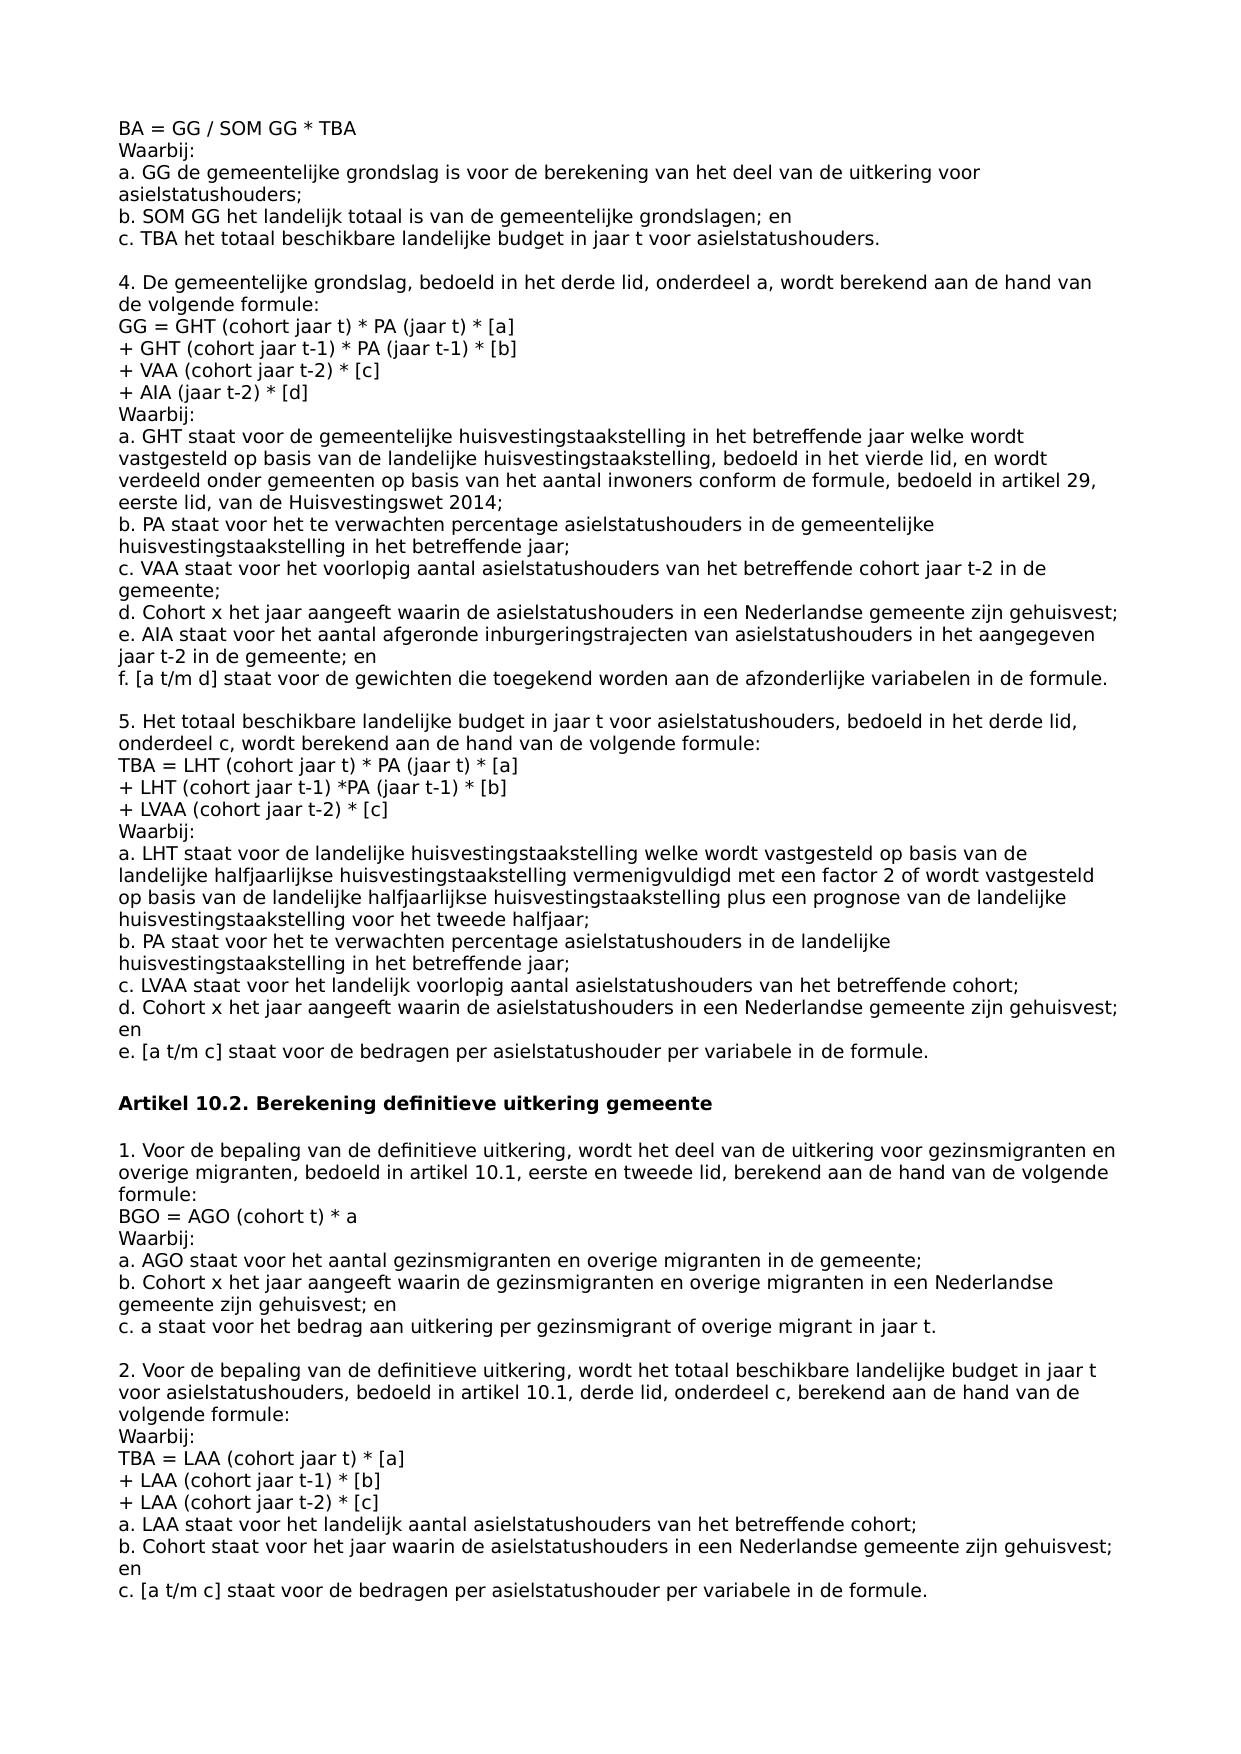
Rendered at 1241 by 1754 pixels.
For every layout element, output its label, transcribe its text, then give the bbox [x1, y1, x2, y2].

text 4. De gemeentelijke grondslag, bedoeld in het derde lid, onderdeel a, wordt berekend aan de hand van de volgende formule: [118, 272, 1122, 316]
text TBA = LAA (cohort jaar t) * [a] [118, 1448, 1122, 1469]
text + LVAA (cohort jaar t-2) * [c] [118, 799, 1122, 821]
text b. Cohort staat voor het jaar waarin de asielstatushouders in een Nederlandse gemeente zijn gehuisvest; en [118, 1536, 1122, 1579]
text 2. Voor de bepaling van de definitieve uitkering, wordt het totaal beschikbare landelijke budget in jaar t voor asielstatushouders, bedoeld in artikel 10.1, derde lid, onderdeel c, berekend aan de hand van de volgende formule: [118, 1360, 1122, 1426]
text c. [a t/m c] staat voor de bedragen per asielstatushouder per variabele in de formule. [118, 1579, 1122, 1601]
text Waarbij: [118, 140, 1122, 162]
text f. [a t/m d] staat voor de gewichten die toegekend worden aan de afzonderlijke variabelen in de formule. [118, 667, 1122, 689]
text b. PA staat voor het te verwachten percentage asielstatushouders in de gemeentelijke huisvestingstaakstelling in het betreffende jaar; [118, 514, 1122, 558]
text Waarbij: [118, 821, 1122, 843]
text TBA = LHT (cohort jaar t) * PA (jaar t) * [a] [118, 755, 1122, 777]
text + LHT (cohort jaar t-1) *PA (jaar t-1) * [b] [118, 777, 1122, 799]
text c. a staat voor het bedrag aan uitkering per gezinsmigrant of overige migrant in jaar t. [118, 1316, 1122, 1338]
text + VAA (cohort jaar t-2) * [c] [118, 360, 1122, 382]
text GG = GHT (cohort jaar t) * PA (jaar t) * [a] [118, 316, 1122, 338]
text + AIA (jaar t-2) * [d] [118, 382, 1122, 404]
text + LAA (cohort jaar t-1) * [b] [118, 1469, 1122, 1492]
text a. GHT staat voor de gemeentelijke huisvestingstaakstelling in het betreffende jaar welke wordt vastgesteld op basis van de landelijke huisvestingstaakstelling, bedoeld in het vierde lid, en wordt verdeeld onder gemeenten op basis van het aantal inwoners conform de formule, bedoeld in artikel 29, eerste lid, van de Huisvestingswet 2014; [118, 426, 1122, 514]
text BGO = AGO (cohort t) * a [118, 1206, 1122, 1228]
text a. GG de gemeentelijke grondslag is voor de berekening van het deel van de uitkering voor asielstatushouders; [118, 162, 1122, 206]
text + GHT (cohort jaar t-1) * PA (jaar t-1) * [b] [118, 338, 1122, 360]
text e. [a t/m c] staat voor de bedragen per asielstatushouder per variabele in de formule. [118, 1041, 1122, 1063]
text Waarbij: [118, 1228, 1122, 1250]
text c. LVAA staat voor het landelijk voorlopig aantal asielstatushouders van het betreffende cohort; [118, 975, 1122, 997]
text 5. Het totaal beschikbare landelijke budget in jaar t voor asielstatushouders, bedoeld in het derde lid, onderdeel c, wordt berekend aan de hand van de volgende formule: [118, 711, 1122, 755]
text b. PA staat voor het te verwachten percentage asielstatushouders in de landelijke huisvestingstaakstelling in het betreffende jaar; [118, 931, 1122, 975]
text a. LHT staat voor de landelijke huisvestingstaakstelling welke wordt vastgesteld op basis van de landelijke halfjaarlijkse huisvestingstaakstelling vermenigvuldigd met een factor 2 of wordt vastgesteld op basis van de landelijke halfjaarlijkse huisvestingstaakstelling plus een prognose van de landelijke huisvestingstaakstelling voor het tweede halfjaar; [118, 843, 1122, 931]
text BA = GG / SOM GG * TBA [118, 118, 1122, 140]
text b. Cohort x het jaar aangeeft waarin de gezinsmigranten en overige migranten in een Nederlandse gemeente zijn gehuisvest; en [118, 1272, 1122, 1316]
text d. Cohort x het jaar aangeeft waarin de asielstatushouders in een Nederlandse gemeente zijn gehuisvest; [118, 602, 1122, 623]
text c. TBA het totaal beschikbare landelijke budget in jaar t voor asielstatushouders. [118, 228, 1122, 250]
text e. AIA staat voor het aantal afgeronde inburgeringstrajecten van asielstatushouders in het aangegeven jaar t-2 in de gemeente; en [118, 623, 1122, 667]
text Waarbij: [118, 1426, 1122, 1448]
text 1. Voor de bepaling van de definitieve uitkering, wordt het deel van de uitkering voor gezinsmigranten en overige migranten, bedoeld in artikel 10.1, eerste en tweede lid, berekend aan de hand van de volgende formule: [118, 1140, 1122, 1206]
text a. LAA staat voor het landelijk aantal asielstatushouders van het betreffende cohort; [118, 1513, 1122, 1536]
text c. VAA staat voor het voorlopig aantal asielstatushouders van het betreffende cohort jaar t-2 in de gemeente; [118, 558, 1122, 602]
text d. Cohort x het jaar aangeeft waarin de asielstatushouders in een Nederlandse gemeente zijn gehuisvest; en [118, 997, 1122, 1041]
text + LAA (cohort jaar t-2) * [c] [118, 1492, 1122, 1513]
text Waarbij: [118, 404, 1122, 426]
text b. SOM GG het landelijk totaal is van de gemeentelijke grondslagen; en [118, 206, 1122, 228]
text a. AGO staat voor het aantal gezinsmigranten en overige migranten in de gemeente; [118, 1250, 1122, 1272]
subtitle Artikel 10.2. Berekening definitieve uitkering gemeente [118, 1093, 1122, 1115]
